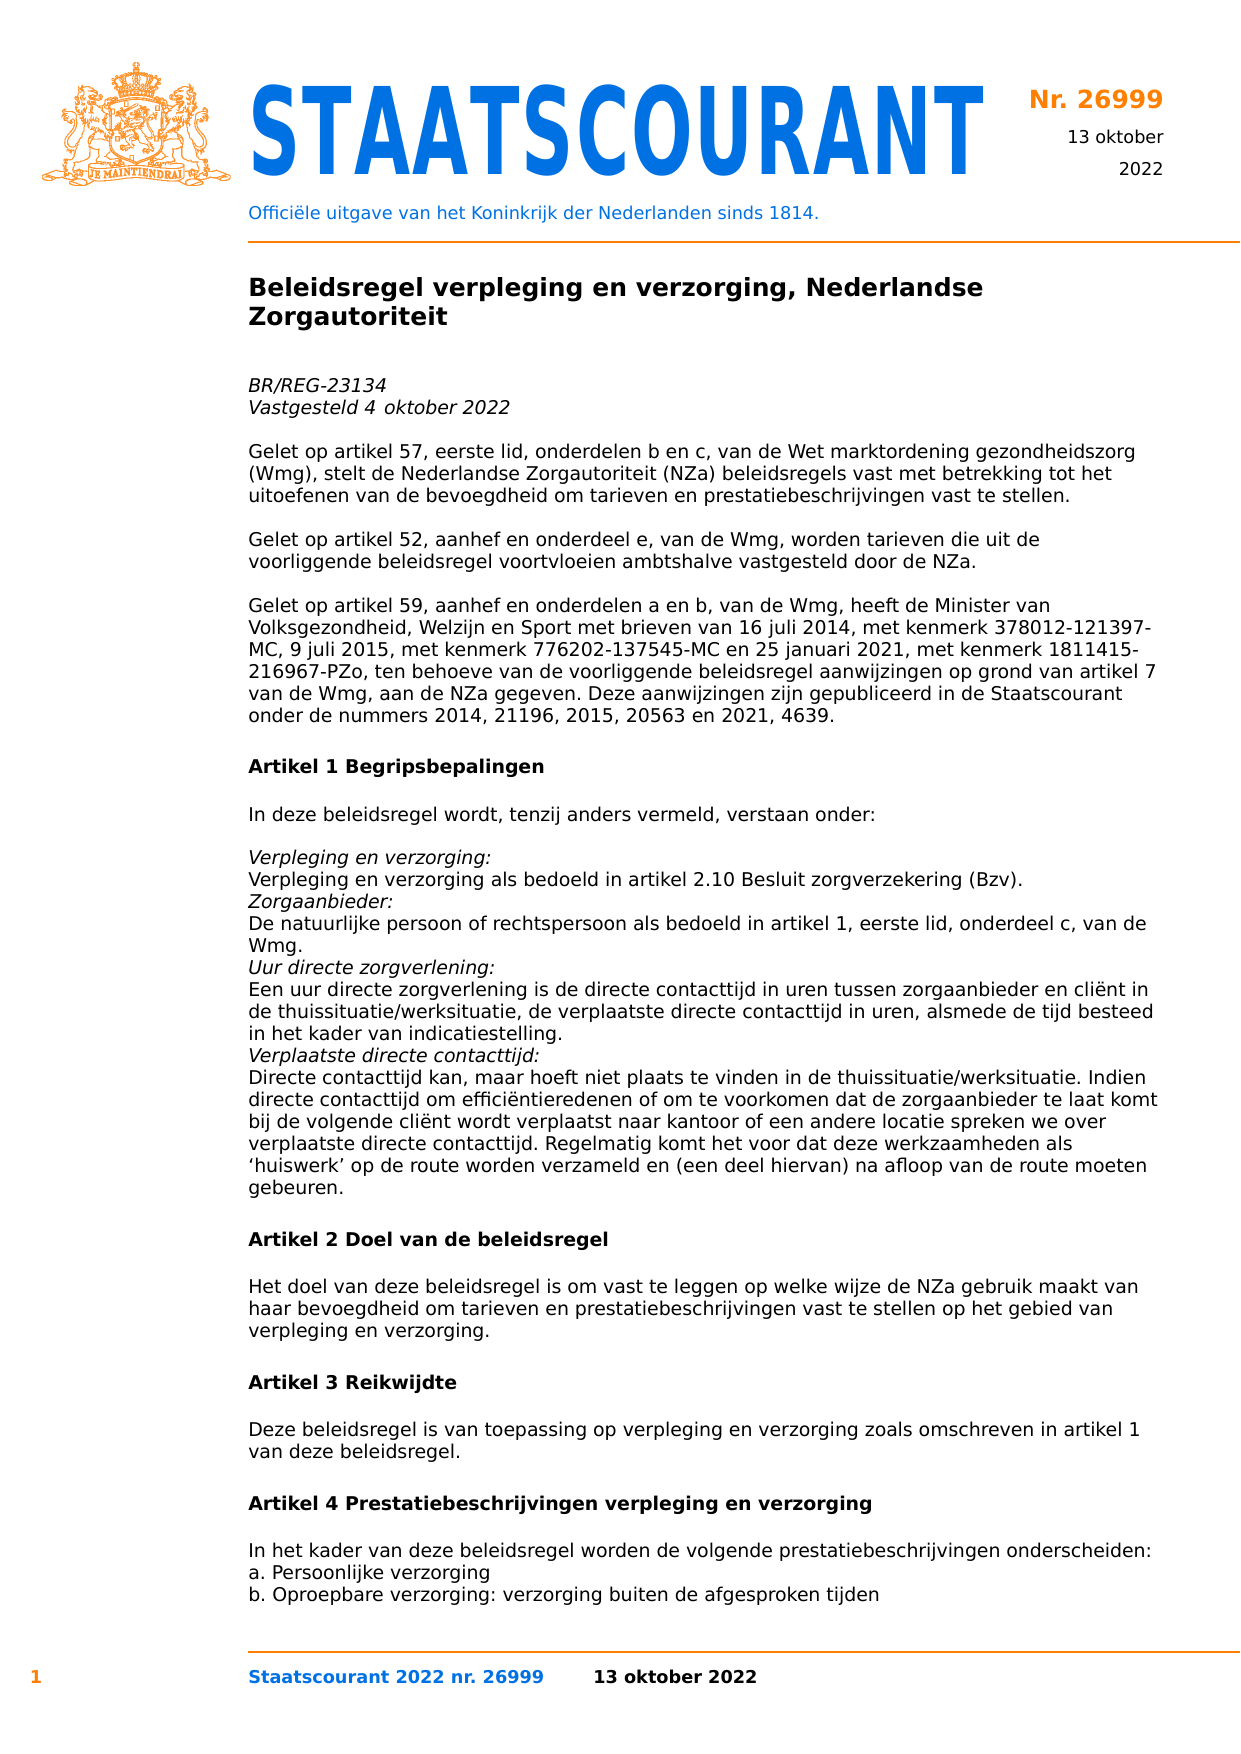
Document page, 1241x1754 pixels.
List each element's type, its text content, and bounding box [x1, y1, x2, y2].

text a. Persoonlijke verzorging [248, 1562, 1163, 1584]
text BR/REG-23134 [248, 375, 1163, 397]
text Zorgaanbieder: [248, 891, 1163, 913]
picture [41, 62, 231, 186]
table_header [25, 62, 248, 241]
text Verpleging en verzorging als bedoeld in artikel 2.10 Besluit zorgverzekering (Bzv). [248, 869, 1163, 891]
table_cell 13 oktober [998, 121, 1240, 153]
subtitle Beleidsregel verpleging en verzorging, Nederlandse Zorgautoriteit [248, 273, 1163, 331]
text In het kader van deze beleidsregel worden de volgende prestatiebeschrijvingen onderscheiden: [248, 1540, 1163, 1562]
table_header STAATSCOURANT [248, 62, 998, 203]
text In deze beleidsregel wordt, tenzij anders vermeld, verstaan onder: [248, 803, 1163, 825]
text Vastgesteld 4 oktober 2022 [248, 397, 1163, 419]
subtitle Artikel 1 Begripsbepalingen [248, 756, 1163, 778]
subtitle Artikel 2 Doel van de beleidsregel [248, 1229, 1163, 1251]
text Gelet op artikel 59, aanhef en onderdelen a en b, van de Wmg, heeft de Minister van Volksgezondheid, Welzijn en Sport met brieven van 16 juli 2014, met kenmerk 378012-121397-MC, 9 juli 2015, met kenmerk 776202‑137545-MC en 25 januari 2021, met kenmerk 1811415-216967-PZo, ten behoeve van de voorliggende beleidsregel aanwijzingen op grond van artikel 7 van de Wmg, aan de NZa gegeven. Deze aanwijzingen zijn gepubliceerd in de Staatscourant onder de nummers 2014, 21196, 2015, 20563 en 2021, 4639. [248, 594, 1163, 726]
text Deze beleidsregel is van toepassing op verpleging en verzorging zoals omschreven in artikel 1 van deze beleidsregel. [248, 1419, 1163, 1463]
text Directe contacttijd kan, maar hoeft niet plaats te vinden in de thuissituatie/werksituatie. Indien directe contacttijd om efficiëntieredenen of om te voorkomen dat de zorgaanbieder te laat komt bij de volgende cliënt wordt verplaatst naar kantoor of een andere locatie spreken we over verplaatste directe contacttijd. Regelmatig komt het voor dat deze werkzaamheden als ‘huiswerk’ op de route worden verzameld en (een deel hiervan) na afloop van de route moeten gebeuren. [248, 1067, 1163, 1199]
table_cell Officiële uitgave van het Koninkrijk der Nederlanden sinds 1814. [248, 203, 1240, 241]
table_cell 2022 [998, 153, 1240, 203]
text Verplaatste directe contacttijd: [248, 1045, 1163, 1067]
subtitle Artikel 3 Reikwijdte [248, 1372, 1163, 1394]
text Verpleging en verzorging: [248, 847, 1163, 869]
subtitle Artikel 4 Prestatiebeschrijvingen verpleging en verzorging [248, 1493, 1163, 1515]
text Uur directe zorgverlening: [248, 957, 1163, 979]
table_header Nr. 26999 [998, 62, 1240, 121]
text b. Oproepbare verzorging: verzorging buiten de afgesproken tijden [248, 1584, 1163, 1606]
text De natuurlijke persoon of rechtspersoon als bedoeld in artikel 1, eerste lid, onderdeel c, van de Wmg. [248, 913, 1163, 957]
text Het doel van deze beleidsregel is om vast te leggen op welke wijze de NZa gebruik maakt van haar bevoegdheid om tarieven en prestatiebeschrijvingen vast te stellen op het gebied van verpleging en verzorging. [248, 1276, 1163, 1342]
text Gelet op artikel 52, aanhef en onderdeel e, van de Wmg, worden tarieven die uit de voorliggende beleidsregel voortvloeien ambtshalve vastgesteld door de NZa. [248, 529, 1163, 573]
text Gelet op artikel 57, eerste lid, onderdelen b en c, van de Wet marktordening gezondheidszorg (Wmg), stelt de Nederlandse Zorgautoriteit (NZa) beleidsregels vast met betrekking tot het uitoefenen van de bevoegdheid om tarieven en prestatiebeschrijvingen vast te stellen. [248, 441, 1163, 507]
text Een uur directe zorgverlening is de directe contacttijd in uren tussen zorgaanbieder en cliënt in de thuissituatie/werksituatie, de verplaatste directe contacttijd in uren, alsmede de tijd besteed in het kader van indicatiestelling. [248, 979, 1163, 1045]
